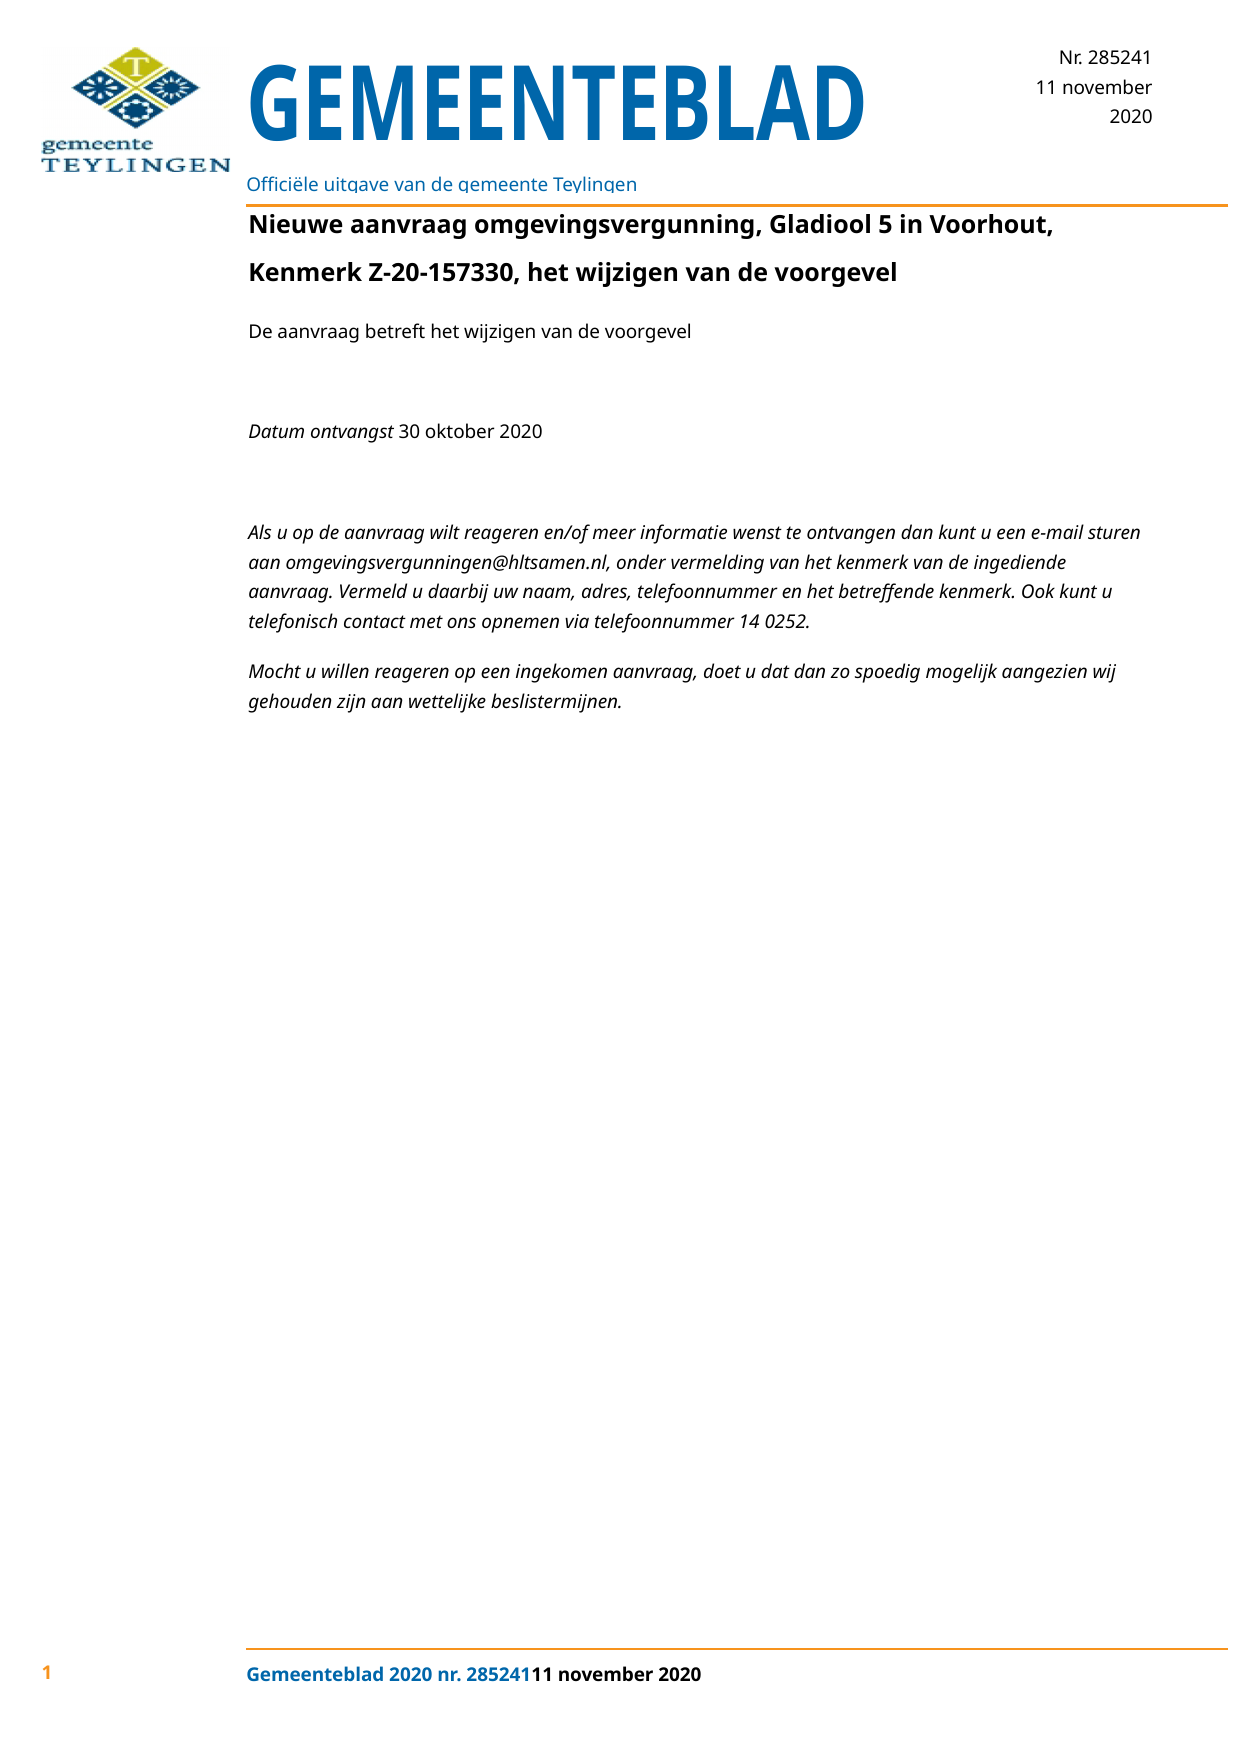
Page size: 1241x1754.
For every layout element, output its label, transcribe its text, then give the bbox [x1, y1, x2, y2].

text Als u op de aanvraag wilt reageren en/of meer informatie wenst te ontvangen dan kunt u een e-mail sturen aan omgevingsvergunningen@hltsamen.nl, onder vermelding van het kenmerk van de ingediende aanvraag. Vermeld u daarbij uw naam, adres, telefoonnummer en het betreffende kenmerk. Ook kunt u telefonisch contact met ons opnemen via telefoonnummer 14 0252. [248, 519, 1152, 634]
text Datum ontvangst 30 oktober 2020 [248, 419, 1152, 444]
text Nieuwe aanvraag omgevingsvergunning, Gladiool 5 in Voorhout, Kenmerk Z-20-157330, het wijzigen van de voorgevel [248, 207, 1152, 288]
text Mocht u willen reageren op een ingekomen aanvraag, doet u dat dan zo spoedig mogelijk aangezien wij gehouden zijn aan wettelijke beslistermijnen. [248, 659, 1152, 714]
text De aanvraag betreft het wijzigen van de voorgevel [248, 318, 1152, 344]
picture [41, 47, 231, 172]
